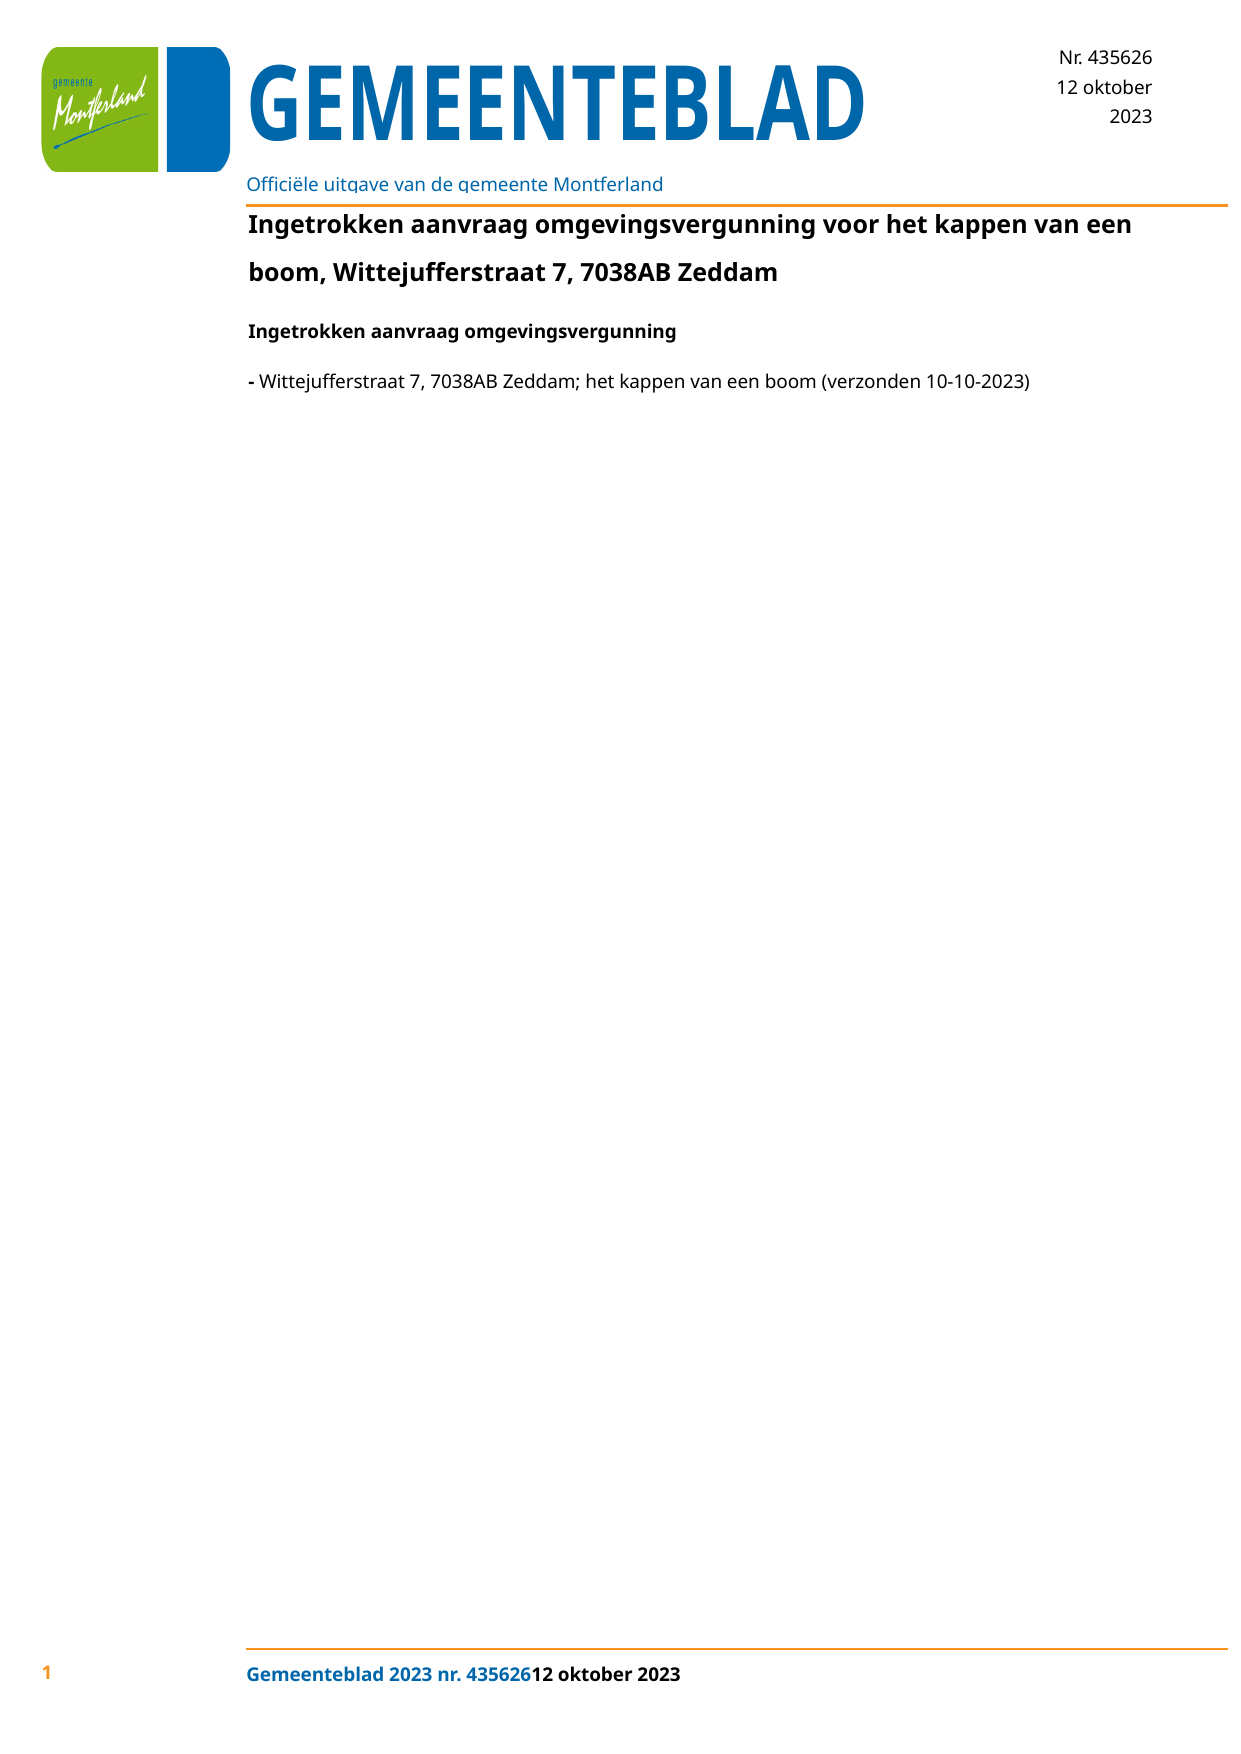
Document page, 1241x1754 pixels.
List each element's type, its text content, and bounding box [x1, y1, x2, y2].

text Ingetrokken aanvraag omgevingsvergunning [248, 318, 1152, 344]
picture [41, 47, 231, 172]
text - Wittejufferstraat 7, 7038AB Zeddam; het kappen van een boom (verzonden 10-10-2023) [248, 368, 1152, 394]
text Ingetrokken aanvraag omgevingsvergunning voor het kappen van een boom, Wittejufferstraat 7, 7038AB Zeddam [248, 207, 1152, 288]
